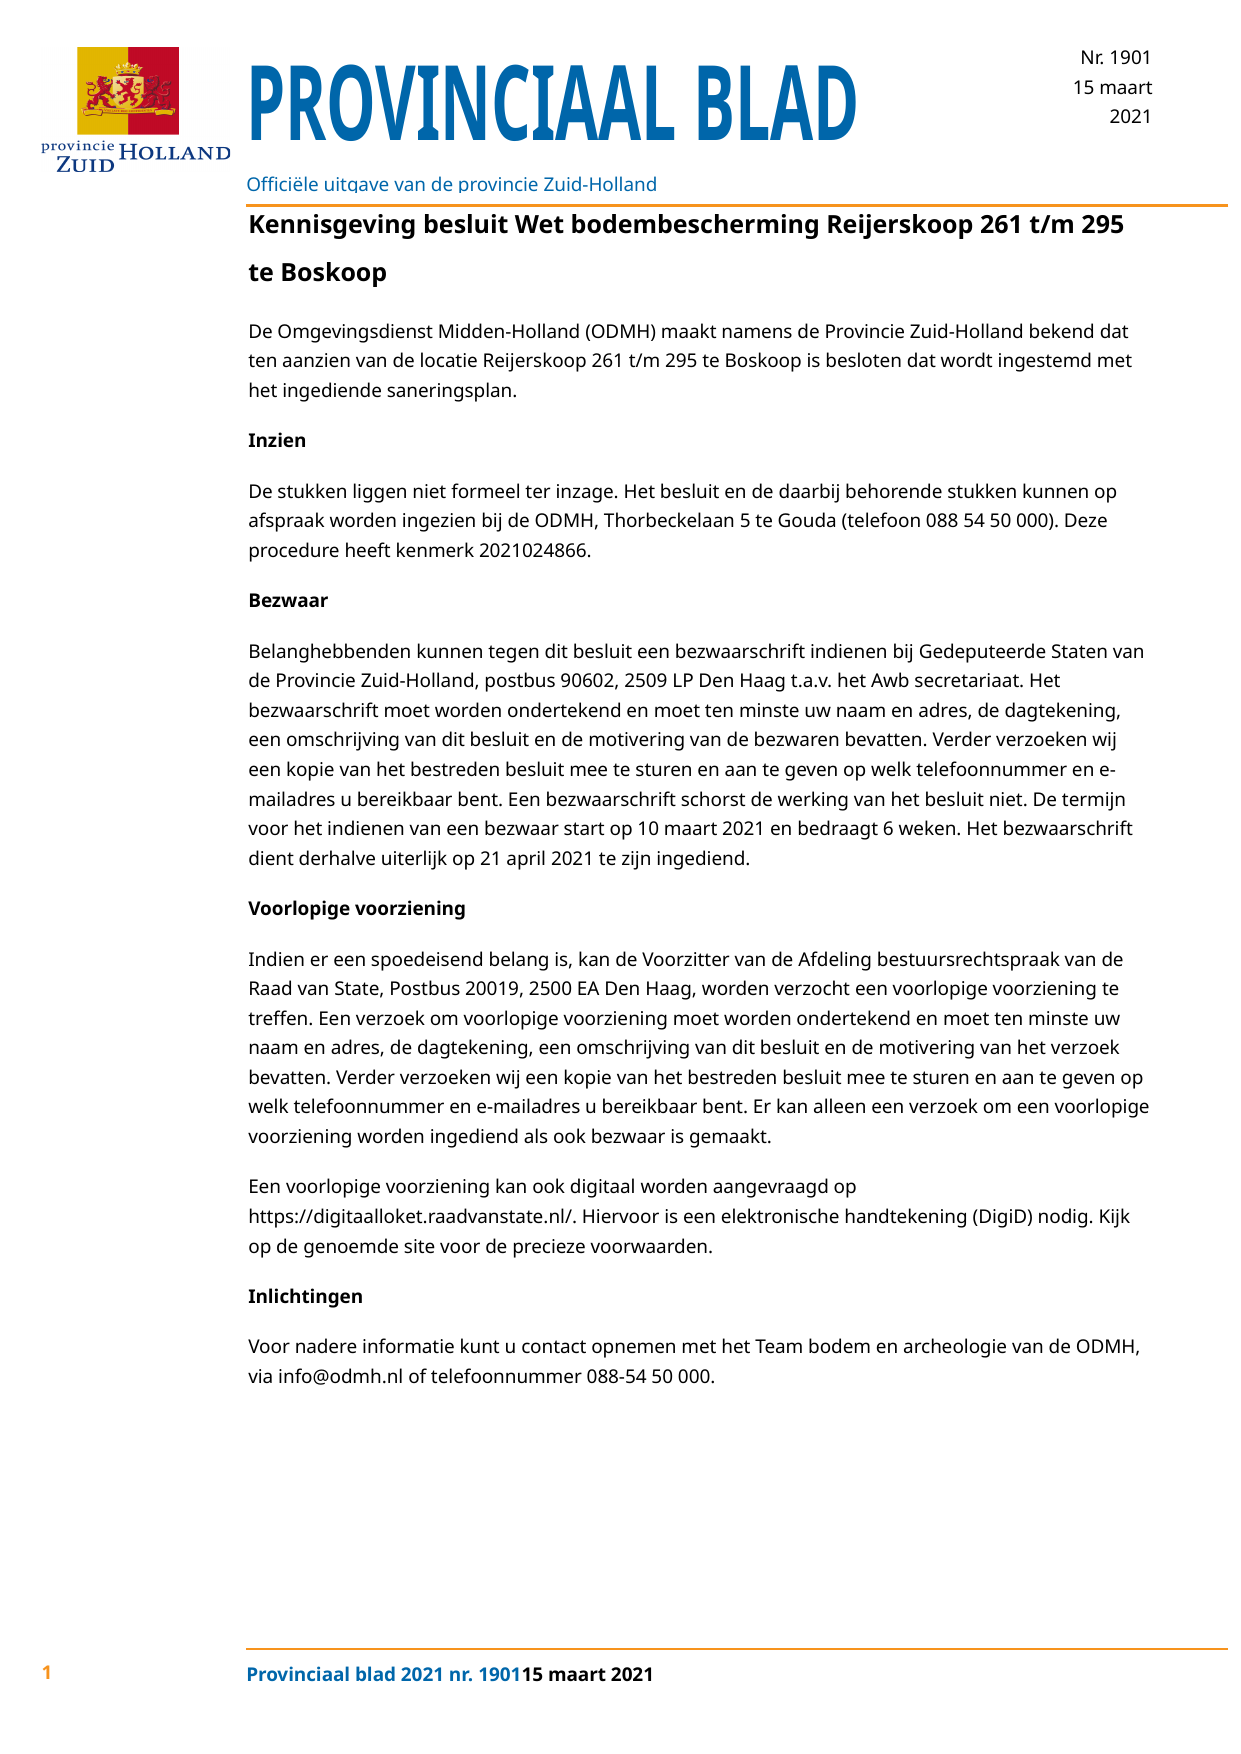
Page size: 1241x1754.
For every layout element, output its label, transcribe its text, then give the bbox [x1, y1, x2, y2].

text Belanghebbenden kunnen tegen dit besluit een bezwaarschrift indienen bij Gedeputeerde Staten van de Provincie Zuid-Holland, postbus 90602, 2509 LP Den Haag t.a.v. het Awb secretariaat. Het bezwaarschrift moet worden ondertekend en moet ten minste uw naam en adres, de dagtekening, een omschrijving van dit besluit en de motivering van de bezwaren bevatten. Verder verzoeken wij een kopie van het bestreden besluit mee te sturen en aan te geven op welk telefoonnummer en e-mailadres u bereikbaar bent. Een bezwaarschrift schorst de werking van het besluit niet. De termijn voor het indienen van een bezwaar start op 10 maart 2021 en bedraagt 6 weken. Het bezwaarschrift dient derhalve uiterlijk op 21 april 2021 te zijn ingediend. [248, 638, 1152, 871]
text Inzien [248, 427, 1152, 453]
text Voor nadere informatie kunt u contact opnemen met het Team bodem en archeologie van de ODMH, via info@odmh.nl of telefoonnummer 088-54 50 000. [248, 1334, 1152, 1389]
picture [41, 47, 231, 172]
text De Omgevingsdienst Midden-Holland (ODMH) maakt namens de Provincie Zuid-Holland bekend dat ten aanzien van de locatie Reijerskoop 261 t/m 295 te Boskoop is besloten dat wordt ingestemd met het ingediende saneringsplan. [248, 318, 1152, 403]
text Indien er een spoedeisend belang is, kan de Voorzitter van de Afdeling bestuursrechtspraak van de Raad van State, Postbus 20019, 2500 EA Den Haag, worden verzocht een voorlopige voorziening te treffen. Een verzoek om voorlopige voorziening moet worden ondertekend en moet ten minste uw naam en adres, de dagtekening, een omschrijving van dit besluit en de motivering van het verzoek bevatten. Verder verzoeken wij een kopie van het bestreden besluit mee te sturen en aan te geven op welk telefoonnummer en e-mailadres u bereikbaar bent. Er kan alleen een verzoek om een voorlopige voorziening worden ingediend als ook bezwaar is gemaakt. [248, 946, 1152, 1149]
text Voorlopige voorziening [248, 895, 1152, 921]
text De stukken liggen niet formeel ter inzage. Het besluit en de daarbij behorende stukken kunnen op afspraak worden ingezien bij de ODMH, Thorbeckelaan 5 te Gouda (telefoon 088 54 50 000). Deze procedure heeft kenmerk 2021024866. [248, 478, 1152, 563]
text Een voorlopige voorziening kan ook digitaal worden aangevraagd op https://digitaalloket.raadvanstate.nl/. Hiervoor is een elektronische handtekening (DigiD) nodig. Kijk op de genoemde site voor de precieze voorwaarden. [248, 1174, 1152, 1259]
text Kennisgeving besluit Wet bodembescherming Reijerskoop 261 t/m 295 te Boskoop [248, 207, 1152, 288]
text Bezwaar [248, 587, 1152, 613]
text Inlichtingen [248, 1283, 1152, 1309]
